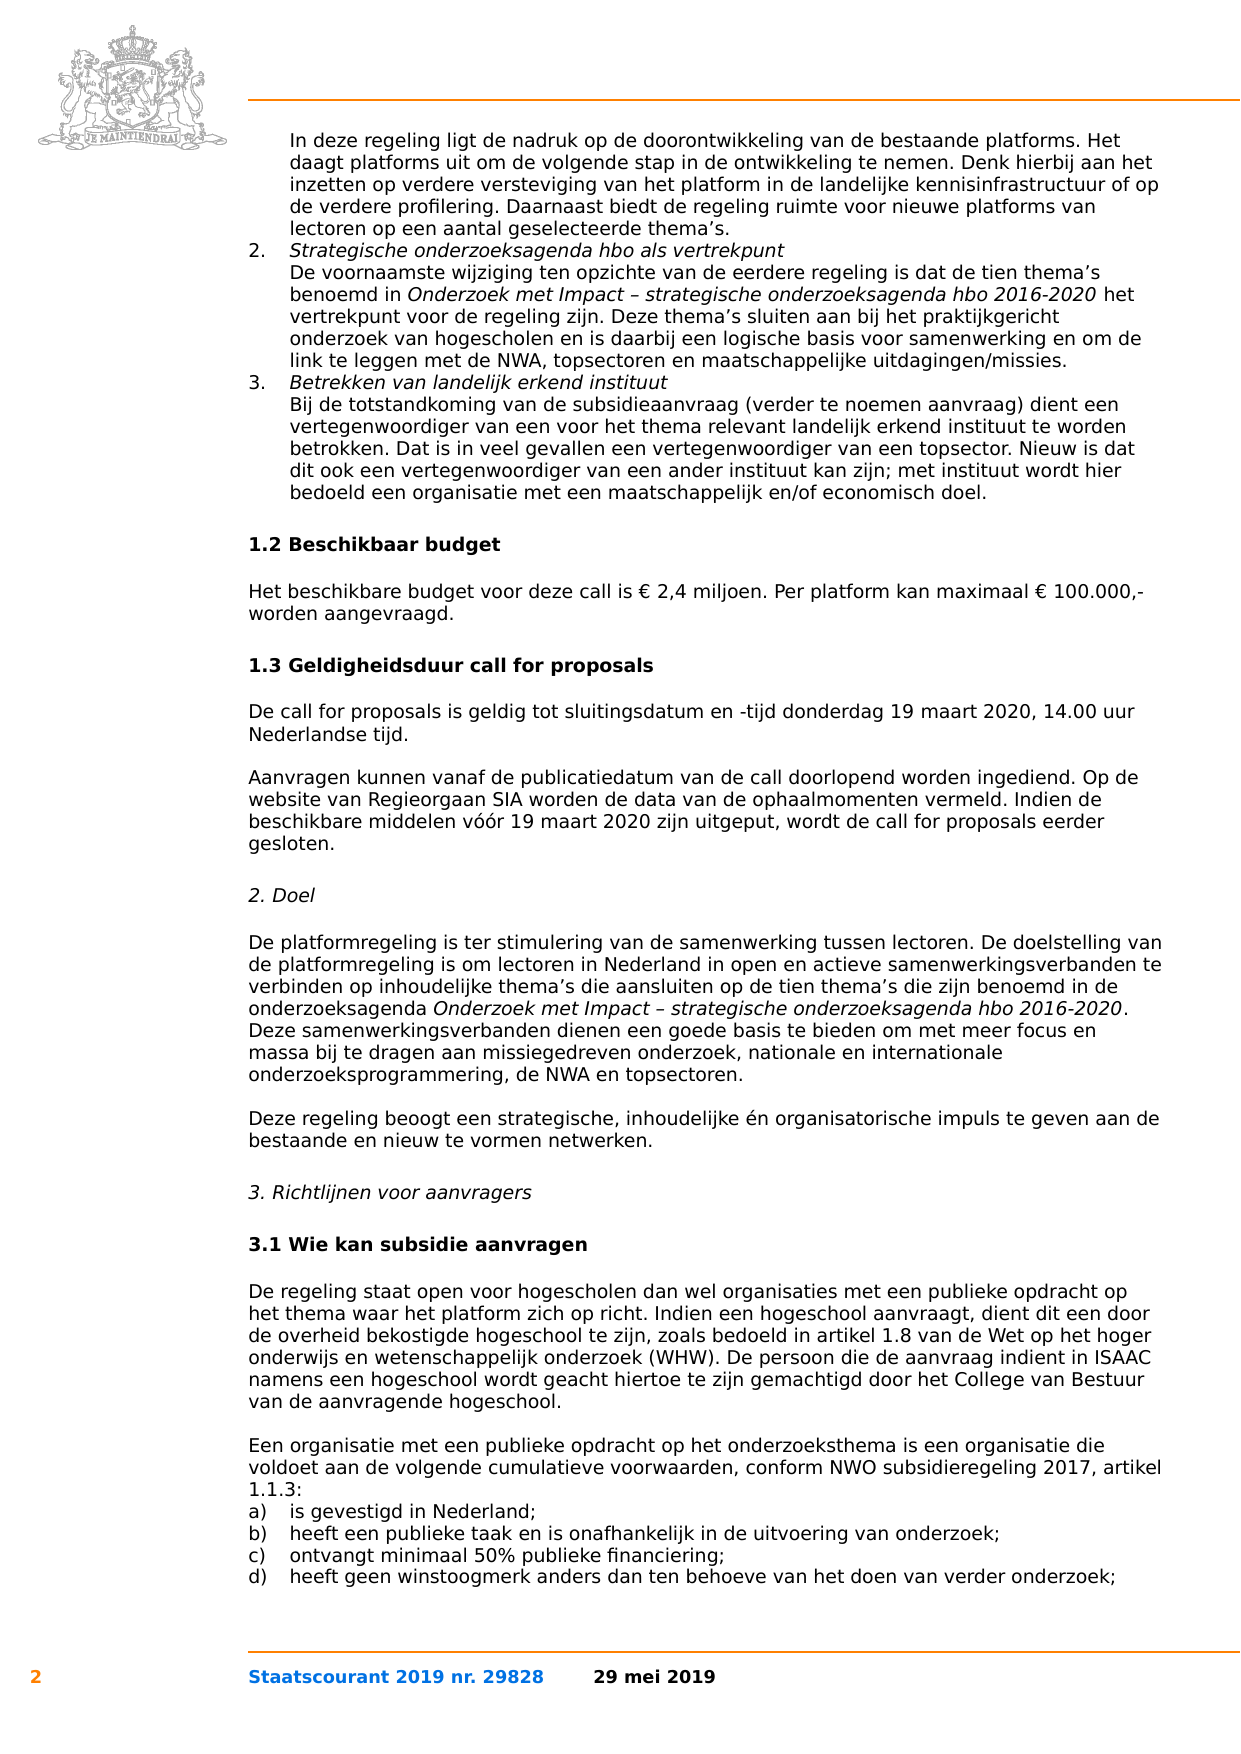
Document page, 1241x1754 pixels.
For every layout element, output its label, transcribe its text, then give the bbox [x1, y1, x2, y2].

text a) is gevestigd in Nederland; [248, 1501, 1163, 1522]
text Het beschikbare budget voor deze call is € 2,4 miljoen. Per platform kan maximaal € 100.000,- worden aangevraagd. [248, 581, 1163, 624]
text De voornaamste wijziging ten opzichte van de eerdere regeling is dat de tien thema’s benoemd in Onderzoek met Impact – strategische onderzoeksagenda hbo 2016-2020 het vertrekpunt voor de regeling zijn. Deze thema’s sluiten aan bij het praktijkgericht onderzoek van hogescholen en is daarbij een logische basis voor samenwerking en om de link te leggen met de NWA, topsectoren en maatschappelijke uitdagingen/missies. [289, 262, 1163, 372]
text De regeling staat open voor hogescholen dan wel organisaties met een publieke opdracht op het thema waar het platform zich op richt. Indien een hogeschool aanvraagt, dient dit een door de overheid bekostigde hogeschool te zijn, zoals bedoeld in artikel 1.8 van de Wet op het hoger onderwijs en wetenschappelijk onderzoek (WHW). De persoon die de aanvraag indient in ISAAC namens een hogeschool wordt geacht hiertoe te zijn gemachtigd door het College van Bestuur van de aanvragende hogeschool. [248, 1281, 1163, 1413]
text 2. Strategische onderzoeksagenda hbo als vertrekpunt [248, 240, 1163, 262]
text 3. Betrekken van landelijk erkend instituut [248, 372, 1163, 394]
subtitle 1.3 Geldigheidsduur call for proposals [248, 654, 1163, 676]
subtitle 2. Doel [248, 885, 1163, 907]
subtitle 3.1 Wie kan subsidie aanvragen [248, 1234, 1163, 1256]
subtitle 1.2 Beschikbaar budget [248, 533, 1163, 556]
text Deze samenwerkingsverbanden dienen een goede basis te bieden om met meer focus en massa bij te dragen aan missiegedreven onderzoek, nationale en internationale onderzoeksprogrammering, de NWA en topsectoren. [248, 1020, 1163, 1086]
text De platformregeling is ter stimulering van de samenwerking tussen lectoren. De doelstelling van de platformregeling is om lectoren in Nederland in open en actieve samenwerkingsverbanden te verbinden op inhoudelijke thema’s die aansluiten op de tien thema’s die zijn benoemd in de onderzoeksagenda Onderzoek met Impact – strategische onderzoeksagenda hbo 2016-2020. [248, 932, 1163, 1020]
subtitle 3. Richtlijnen voor aanvragers [248, 1182, 1163, 1204]
text Bij de totstandkoming van de subsidieaanvraag (verder te noemen aanvraag) dient een vertegenwoordiger van een voor het thema relevant landelijk erkend instituut te worden betrokken. Dat is in veel gevallen een vertegenwoordiger van een topsector. Nieuw is dat dit ook een vertegenwoordiger van een ander instituut kan zijn; met instituut wordt hier bedoeld een organisatie met een maatschappelijk en/of economisch doel. [289, 394, 1163, 503]
text In deze regeling ligt de nadruk op de doorontwikkeling van de bestaande platforms. Het daagt platforms uit om de volgende stap in de ontwikkeling te nemen. Denk hierbij aan het inzetten op verdere versteviging van het platform in de landelijke kennisinfrastructuur of op de verdere profilering. Daarnaast biedt de regeling ruimte voor nieuwe platforms van lectoren op een aantal geselecteerde thema’s. [289, 130, 1163, 240]
text De call for proposals is geldig tot sluitingsdatum en -tijd donderdag 19 maart 2020, 14.00 uur Nederlandse tijd. [248, 701, 1163, 745]
text b) heeft een publieke taak en is onafhankelijk in de uitvoering van onderzoek; [248, 1522, 1163, 1544]
picture [38, 25, 227, 150]
text c) ontvangt minimaal 50% publieke financiering; [248, 1544, 1163, 1566]
text Deze regeling beoogt een strategische, inhoudelijke én organisatorische impuls te geven aan de bestaande en nieuw te vormen netwerken. [248, 1108, 1163, 1152]
text Een organisatie met een publieke opdracht op het onderzoeksthema is een organisatie die voldoet aan de volgende cumulatieve voorwaarden, conform NWO subsidieregeling 2017, artikel 1.1.3: [248, 1434, 1163, 1501]
text d) heeft geen winstoogmerk anders dan ten behoeve van het doen van verder onderzoek; [248, 1566, 1163, 1588]
text Aanvragen kunnen vanaf de publicatiedatum van de call doorlopend worden ingediend. Op de website van Regieorgaan SIA worden de data van de ophaalmomenten vermeld. Indien de beschikbare middelen vóór 19 maart 2020 zijn uitgeput, wordt de call for proposals eerder gesloten. [248, 767, 1163, 855]
